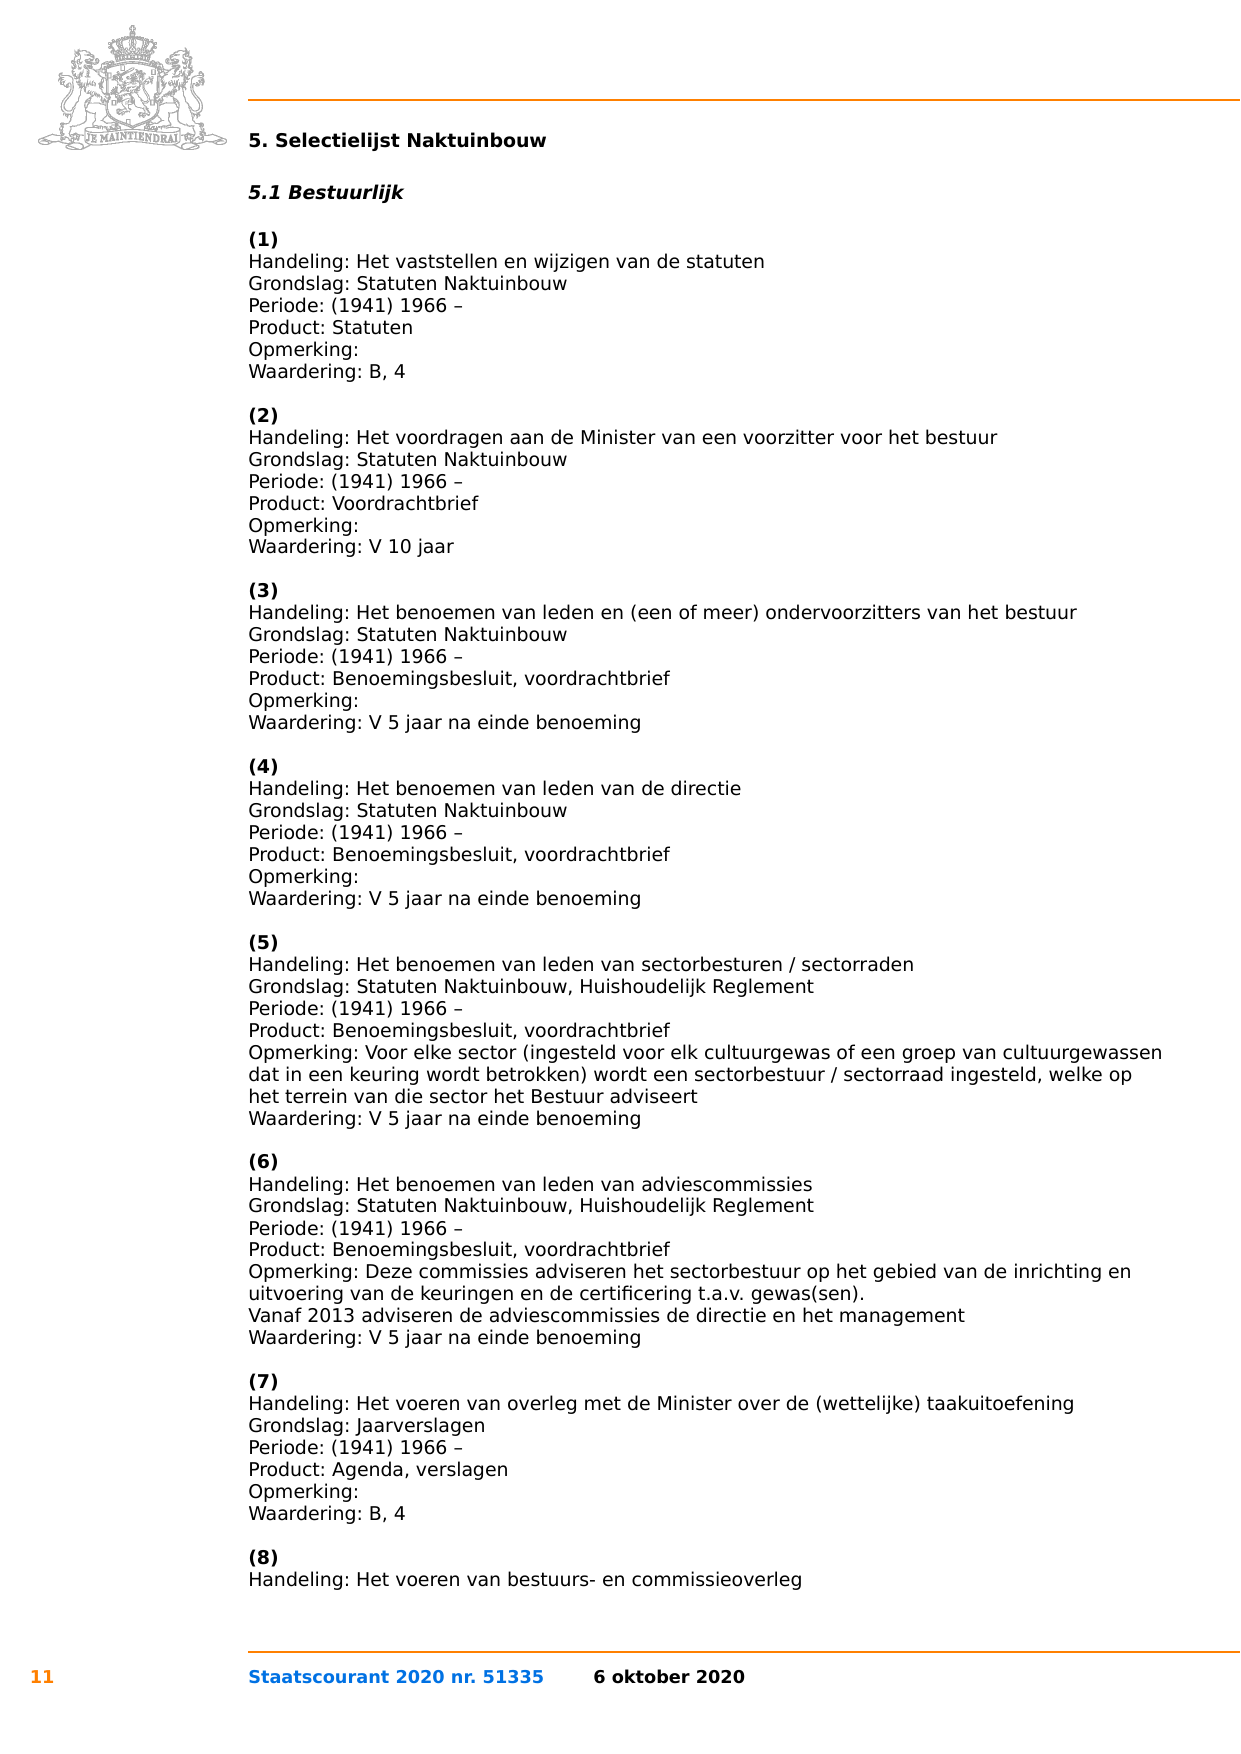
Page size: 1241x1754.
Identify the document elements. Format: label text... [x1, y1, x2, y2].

text Handeling: Het benoemen van leden en (een of meer) ondervoorzitters van het bestuur [248, 602, 1163, 624]
text Periode: (1941) 1966 – [248, 998, 1163, 1020]
text Periode: (1941) 1966 – [248, 646, 1163, 668]
text (5) [248, 932, 1163, 954]
text (3) [248, 580, 1163, 602]
text Product: Benoemingsbesluit, voordrachtbrief [248, 668, 1163, 690]
text Handeling: Het voeren van bestuurs- en commissieoverleg [248, 1569, 1163, 1591]
text Grondslag: Statuten Naktuinbouw [248, 800, 1163, 822]
text Grondslag: Statuten Naktuinbouw [248, 273, 1163, 295]
text Grondslag: Statuten Naktuinbouw [248, 448, 1163, 471]
text Product: Agenda, verslagen [248, 1459, 1163, 1481]
picture [38, 25, 227, 150]
text Vanaf 2013 adviseren de adviescommissies de directie en het management [248, 1305, 1163, 1327]
text Grondslag: Statuten Naktuinbouw [248, 624, 1163, 646]
text Product: Statuten [248, 317, 1163, 339]
text Grondslag: Jaarverslagen [248, 1415, 1163, 1437]
text Waardering: V 5 jaar na einde benoeming [248, 712, 1163, 734]
text Product: Voordrachtbrief [248, 492, 1163, 514]
text Handeling: Het benoemen van leden van adviescommissies [248, 1173, 1163, 1195]
text Waardering: B, 4 [248, 361, 1163, 383]
text (7) [248, 1371, 1163, 1393]
text Product: Benoemingsbesluit, voordrachtbrief [248, 1020, 1163, 1042]
text Periode: (1941) 1966 – [248, 471, 1163, 492]
text Opmerking: [248, 514, 1163, 536]
text Handeling: Het vaststellen en wijzigen van de statuten [248, 251, 1163, 273]
subtitle 5.1 Bestuurlijk [248, 182, 1163, 204]
text Opmerking: [248, 1481, 1163, 1503]
text (4) [248, 756, 1163, 778]
text Handeling: Het benoemen van leden van sectorbesturen / sectorraden [248, 954, 1163, 976]
text Opmerking: Deze commissies adviseren het sectorbestuur op het gebied van de inrichting en uitvoering van de keuringen en de certificering t.a.v. gewas(sen). [248, 1261, 1163, 1305]
text Opmerking: [248, 866, 1163, 888]
text Waardering: V 5 jaar na einde benoeming [248, 1108, 1163, 1129]
text Grondslag: Statuten Naktuinbouw, Huishoudelijk Reglement [248, 1195, 1163, 1217]
text (1) [248, 229, 1163, 251]
text Opmerking: Voor elke sector (ingesteld voor elk cultuurgewas of een groep van cultuurgewassen dat in een keuring wordt betrokken) wordt een sectorbestuur / sectorraad ingesteld, welke op het terrein van die sector het Bestuur adviseert [248, 1042, 1163, 1108]
text (6) [248, 1151, 1163, 1173]
text Periode: (1941) 1966 – [248, 1437, 1163, 1459]
text Waardering: V 5 jaar na einde benoeming [248, 1327, 1163, 1349]
text Periode: (1941) 1966 – [248, 1217, 1163, 1239]
text Handeling: Het voeren van overleg met de Minister over de (wettelijke) taakuitoefening [248, 1393, 1163, 1415]
text (8) [248, 1547, 1163, 1569]
text Handeling: Het benoemen van leden van de directie [248, 778, 1163, 800]
text Handeling: Het voordragen aan de Minister van een voorzitter voor het bestuur [248, 427, 1163, 448]
text Waardering: B, 4 [248, 1503, 1163, 1525]
text (2) [248, 404, 1163, 427]
subtitle 5. Selectielijst Naktuinbouw [248, 130, 1163, 152]
text Waardering: V 10 jaar [248, 536, 1163, 558]
text Opmerking: [248, 690, 1163, 712]
text Periode: (1941) 1966 – [248, 822, 1163, 844]
text Waardering: V 5 jaar na einde benoeming [248, 888, 1163, 910]
text Periode: (1941) 1966 – [248, 295, 1163, 317]
text Product: Benoemingsbesluit, voordrachtbrief [248, 1239, 1163, 1261]
text Product: Benoemingsbesluit, voordrachtbrief [248, 844, 1163, 866]
text Grondslag: Statuten Naktuinbouw, Huishoudelijk Reglement [248, 976, 1163, 998]
text Opmerking: [248, 339, 1163, 361]
